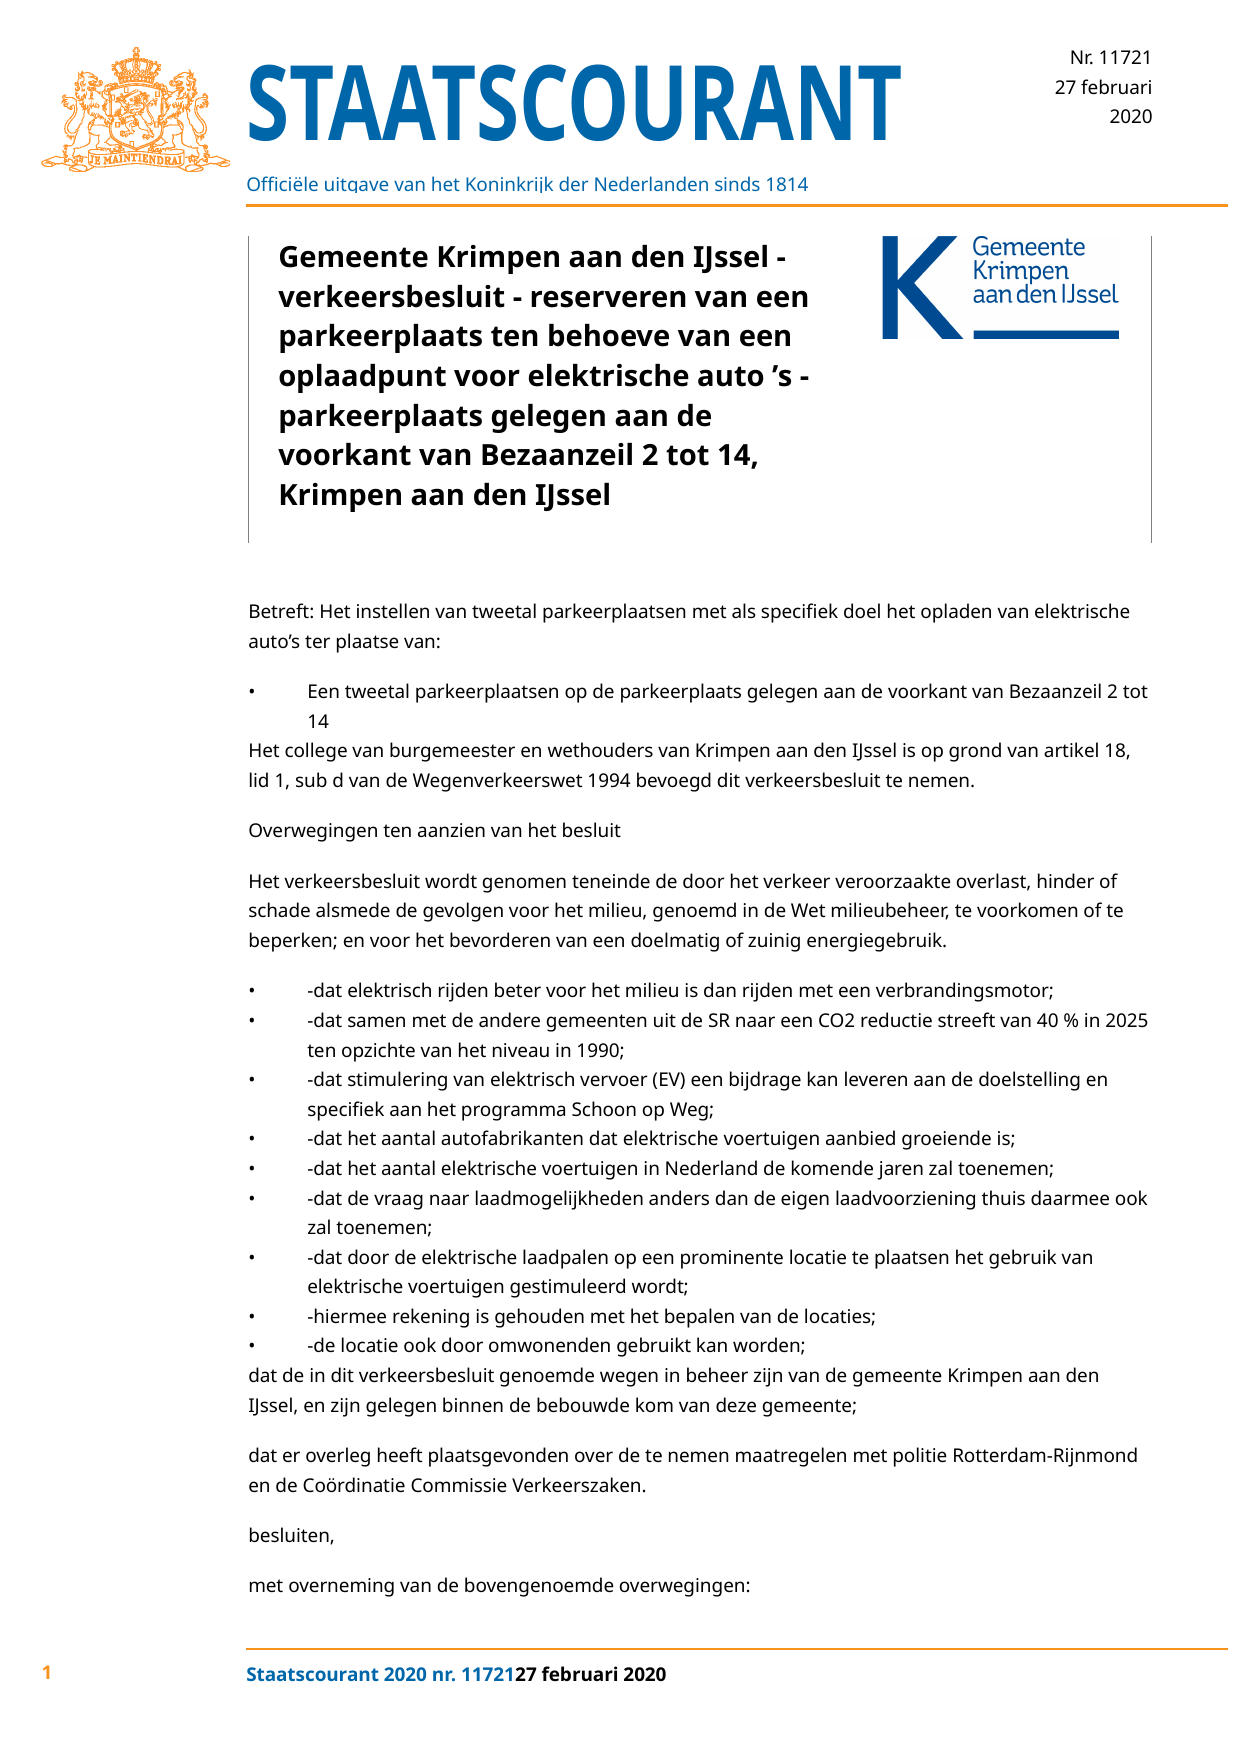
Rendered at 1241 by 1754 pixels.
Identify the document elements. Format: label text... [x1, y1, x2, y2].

list -dat door de elektrische laadpalen op een prominente locatie te plaatsen het gebruik van elektrische voertuigen gestimuleerd wordt; [248, 1244, 1152, 1299]
list -dat de vraag naar laadmogelijkheden anders dan de eigen laadvoorziening thuis daarmee ook zal toenemen; [248, 1185, 1152, 1240]
table_header [1119, 236, 1151, 338]
text Het college van burgemeester en wethouders van Krimpen aan den IJssel is op grond van artikel 18, lid 1, sub d van de Wegenverkeerswet 1994 bevoegd dit verkeersbesluit te nemen. [248, 738, 1152, 793]
text besluiten, [248, 1522, 1152, 1548]
table_header Gemeente Krimpen aan den IJssel - verkeersbesluit - reserveren van een parkeerplaats ten behoeve van een oplaadpunt voor elektrische auto ’s -parkeerplaats gelegen aan de voorkant van Bezaanzeil 2 tot 14, Krimpen aan den IJssel [249, 236, 850, 543]
list -dat het aantal elektrische voertuigen in Nederland de komende jaren zal toenemen; [248, 1155, 1152, 1181]
text dat de in dit verkeersbesluit genoemde wegen in beheer zijn van de gemeente Krimpen aan den IJssel, en zijn gelegen binnen de bebouwde kom van deze gemeente; [248, 1362, 1152, 1417]
text dat er overleg heeft plaatsgevonden over de te nemen maatregelen met politie Rotterdam-Rijnmond en de Coördinatie Commissie Verkeerszaken. [248, 1442, 1152, 1497]
list -de locatie ook door omwonenden gebruikt kan worden; [248, 1333, 1152, 1358]
list -dat stimulering van elektrisch vervoer (EV) een bijdrage kan leveren aan de doelstelling en specifiek aan het programma Schoon op Weg; [248, 1066, 1152, 1122]
text Het verkeersbesluit wordt genomen teneinde de door het verkeer veroorzaakte overlast, hinder of schade alsmede de gevolgen voor het milieu, genoemd in de Wet milieubeheer, te voorkomen of te beperken; en voor het bevorderen van een doelmatig of zuinig energiegebruik. [248, 868, 1152, 953]
list Een tweetal parkeerplaatsen op de parkeerplaats gelegen aan de voorkant van Bezaanzeil 2 tot 14 [248, 678, 1152, 734]
table_header [850, 339, 1151, 543]
picture [882, 236, 1119, 339]
table_header [850, 236, 882, 338]
text Overwegingen ten aanzien van het besluit [248, 818, 1152, 843]
list -dat samen met de andere gemeenten uit de SR naar een CO2 reductie streeft van 40 % in 2025 ten opzichte van het niveau in 1990; [248, 1007, 1152, 1062]
list -dat elektrisch rijden beter voor het milieu is dan rijden met een verbrandingsmotor; [248, 978, 1152, 1003]
picture [41, 47, 231, 172]
text met overneming van de bovengenoemde overwegingen: [248, 1573, 1152, 1598]
list -dat het aantal autofabrikanten dat elektrische voertuigen aanbied groeiende is; [248, 1126, 1152, 1151]
text Betreft: Het instellen van tweetal parkeerplaatsen met als specifiek doel het opladen van elektrische auto’s ter plaatse van: [248, 598, 1152, 654]
list -hiermee rekening is gehouden met het bepalen van de locaties; [248, 1303, 1152, 1329]
